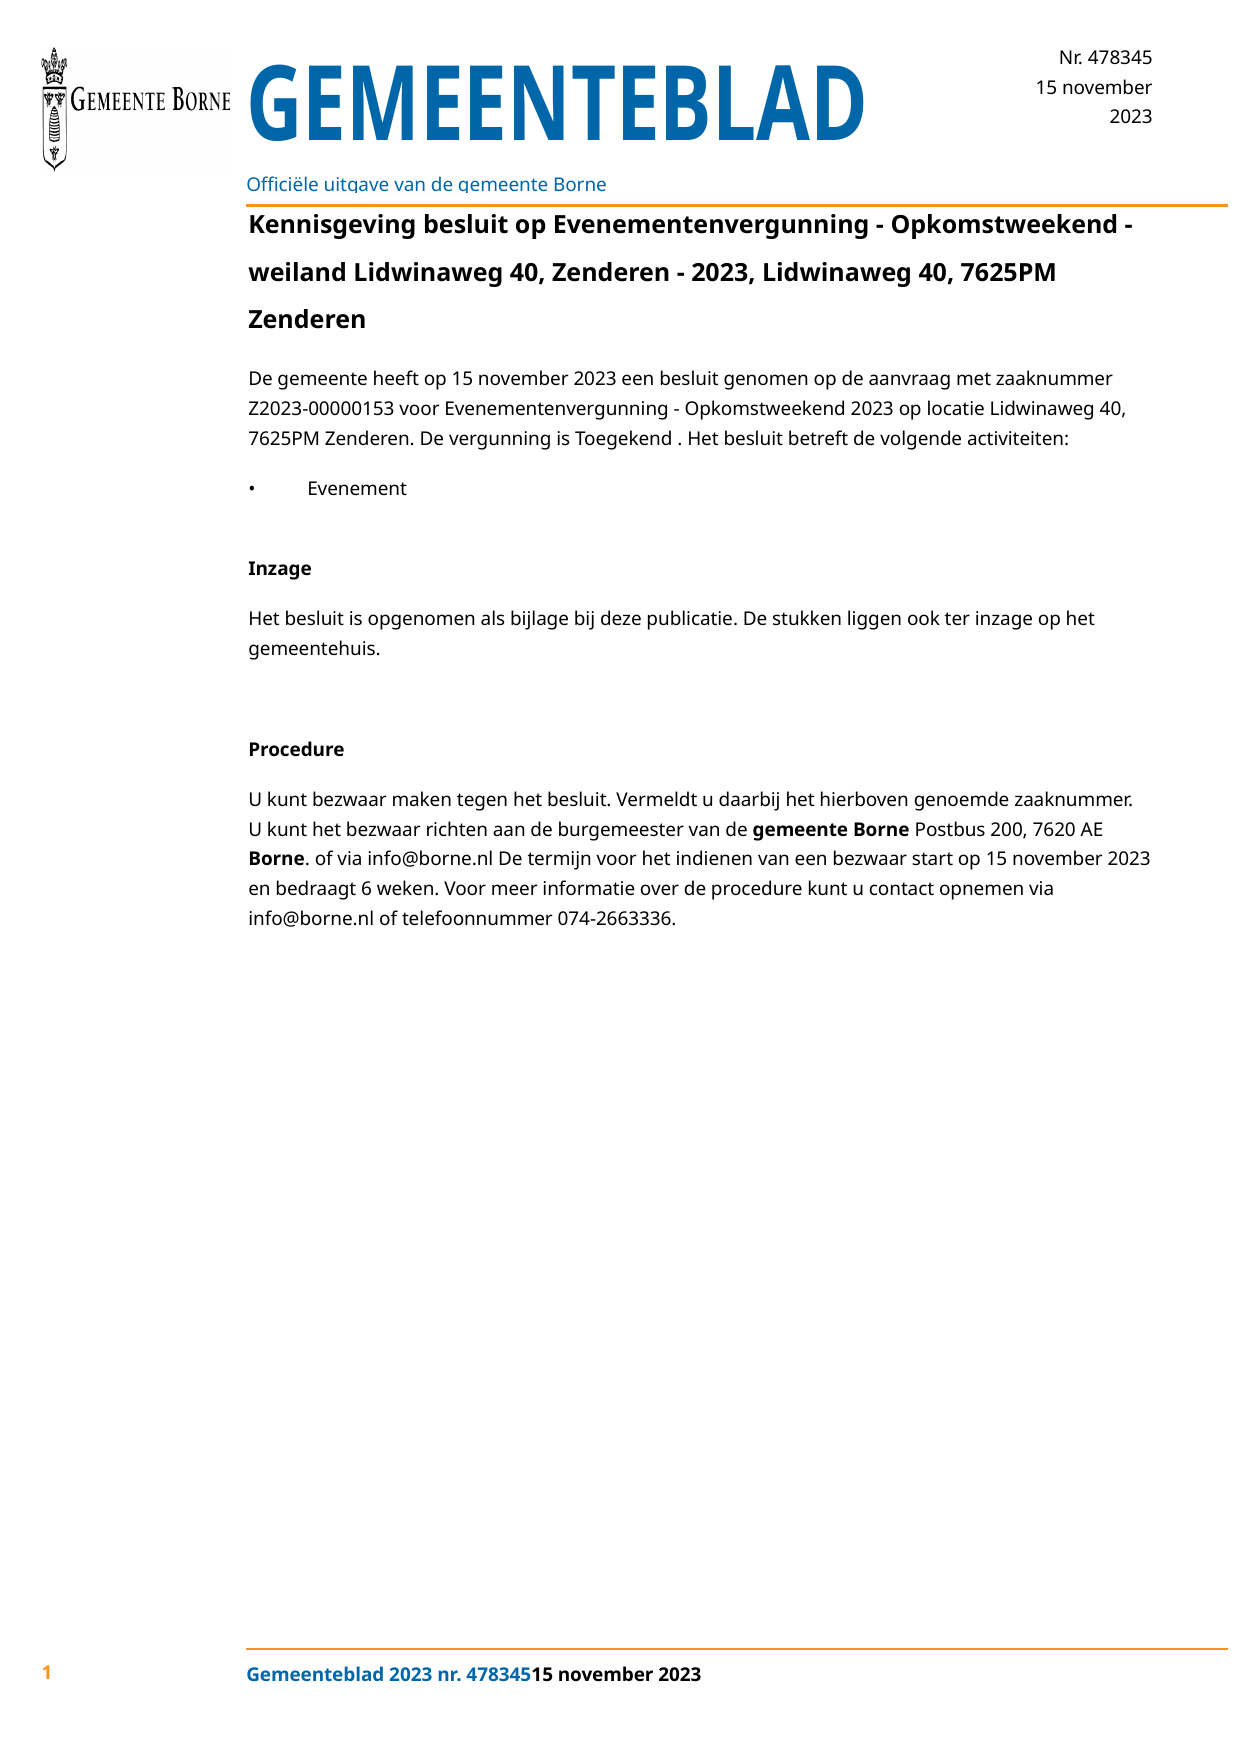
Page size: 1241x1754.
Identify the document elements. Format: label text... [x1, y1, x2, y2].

text Het besluit is opgenomen als bijlage bij deze publicatie. De stukken liggen ook ter inzage op het gemeentehuis. [248, 606, 1152, 661]
text Inzage [248, 555, 1152, 581]
text De gemeente heeft op 15 november 2023 een besluit genomen op de aanvraag met zaaknummer Z2023-00000153 voor Evenementenvergunning - Opkomstweekend 2023 op locatie Lidwinaweg 40, 7625PM Zenderen. De vergunning is Toegekend . Het besluit betreft de volgende activiteiten: [248, 366, 1152, 450]
picture [41, 47, 231, 172]
text Kennisgeving besluit op Evenementenvergunning - Opkomstweekend - weiland Lidwinaweg 40, Zenderen - 2023, Lidwinaweg 40, 7625PM Zenderen [248, 207, 1152, 336]
text Procedure [248, 736, 1152, 762]
text U kunt bezwaar maken tegen het besluit. Vermeldt u daarbij het hierboven genoemde zaaknummer. U kunt het bezwaar richten aan de burgemeester van de gemeente Borne Postbus 200, 7620 AE Borne. of via info@borne.nl De termijn voor het indienen van een bezwaar start op 15 november 2023 en bedraagt 6 weken. Voor meer informatie over de procedure kunt u contact opnemen via info@borne.nl of telefoonnummer 074-2663336. [248, 786, 1152, 930]
list Evenement [248, 475, 1152, 501]
